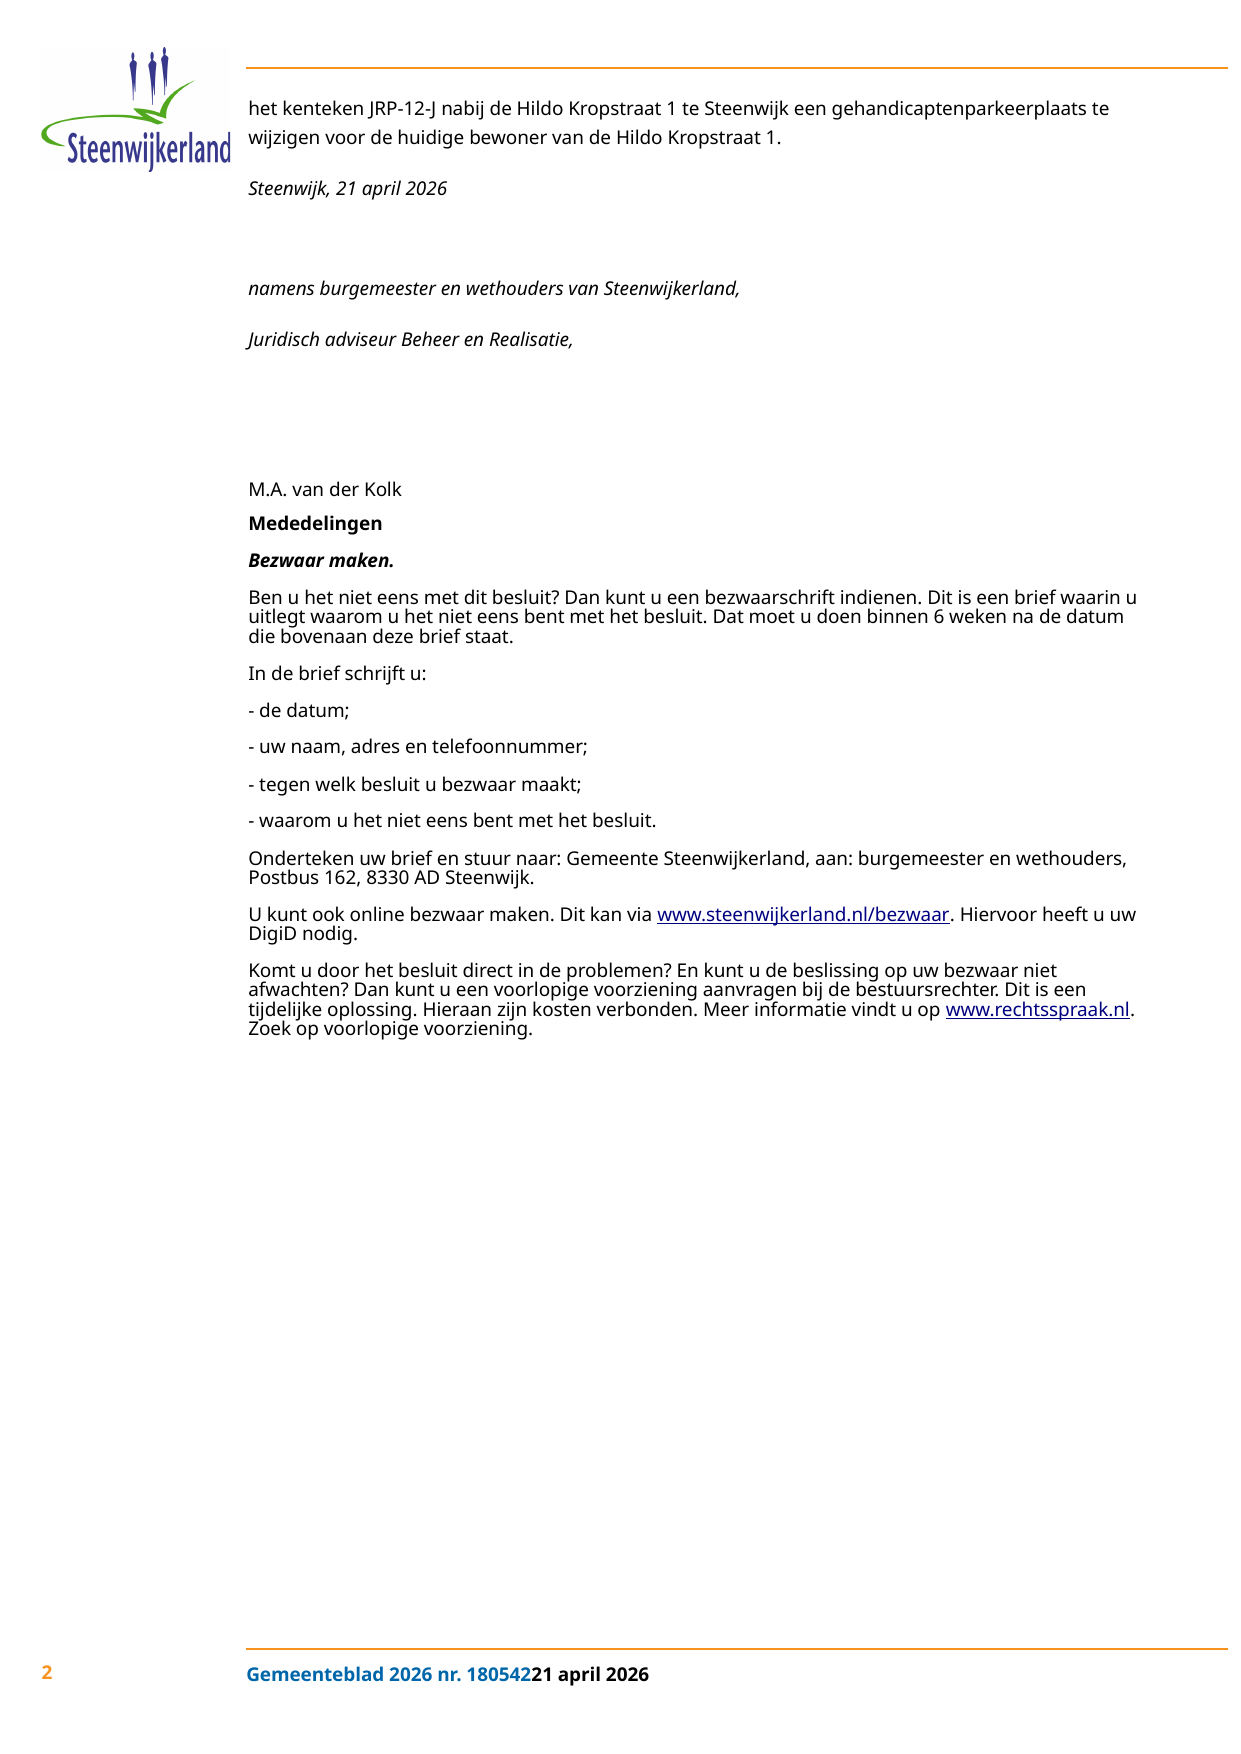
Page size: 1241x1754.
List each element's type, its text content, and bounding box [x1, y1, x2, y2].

text - tegen welk besluit u bezwaar maakt; [248, 776, 1152, 795]
text namens burgemeester en wethouders van Steenwijkerland, [248, 276, 1152, 301]
text M.A. van der Kolk [248, 476, 1152, 501]
text Steenwijk, 21 april 2026 [248, 175, 1152, 201]
text Juridisch adviseur Beheer en Realisatie, [248, 326, 1152, 352]
text U kunt ook online bezwaar maken. Dit kan via www.steenwijkerland.nl/bezwaar. Hiervoor heeft u uw DigiD nodig. [248, 906, 1152, 944]
text - de datum; [248, 702, 1152, 721]
picture [41, 47, 231, 172]
text - waarom u het niet eens bent met het besluit. [248, 812, 1152, 832]
text Bezwaar maken. [248, 552, 1152, 571]
text Onderteken uw brief en stuur naar: Gemeente Steenwijkerland, aan: burgemeester en wethouders, Postbus 162, 8330 AD Steenwijk. [248, 849, 1152, 888]
text Komt u door het besluit direct in de problemen? En kunt u de beslissing op uw bezwaar niet afwachten? Dan kunt u een voorlopige voorziening aanvragen bij de bestuursrechter. Dit is een tijdelijke oplossing. Hieraan zijn kosten verbonden. Meer informatie vindt u op www.rechtsspraak.nl. Zoek op voorlopige voorziening. [248, 962, 1152, 1039]
text het kenteken JRP-12-J nabij de Hildo Kropstraat 1 te Steenwijk een gehandicaptenparkeerplaats te wijzigen voor de huidige bewoner van de Hildo Kropstraat 1. [248, 95, 1152, 150]
text Ben u het niet eens met dit besluit? Dan kunt u een bezwaarschrift indienen. Dit is een brief waarin u uitlegt waarom u het niet eens bent met het besluit. Dat moet u doen binnen 6 weken na de datum die bovenaan deze brief staat. [248, 589, 1152, 647]
text In de brief schrijft u: [248, 664, 1152, 684]
text Mededelingen [248, 515, 1152, 534]
text - uw naam, adres en telefoonnummer; [248, 738, 1152, 758]
